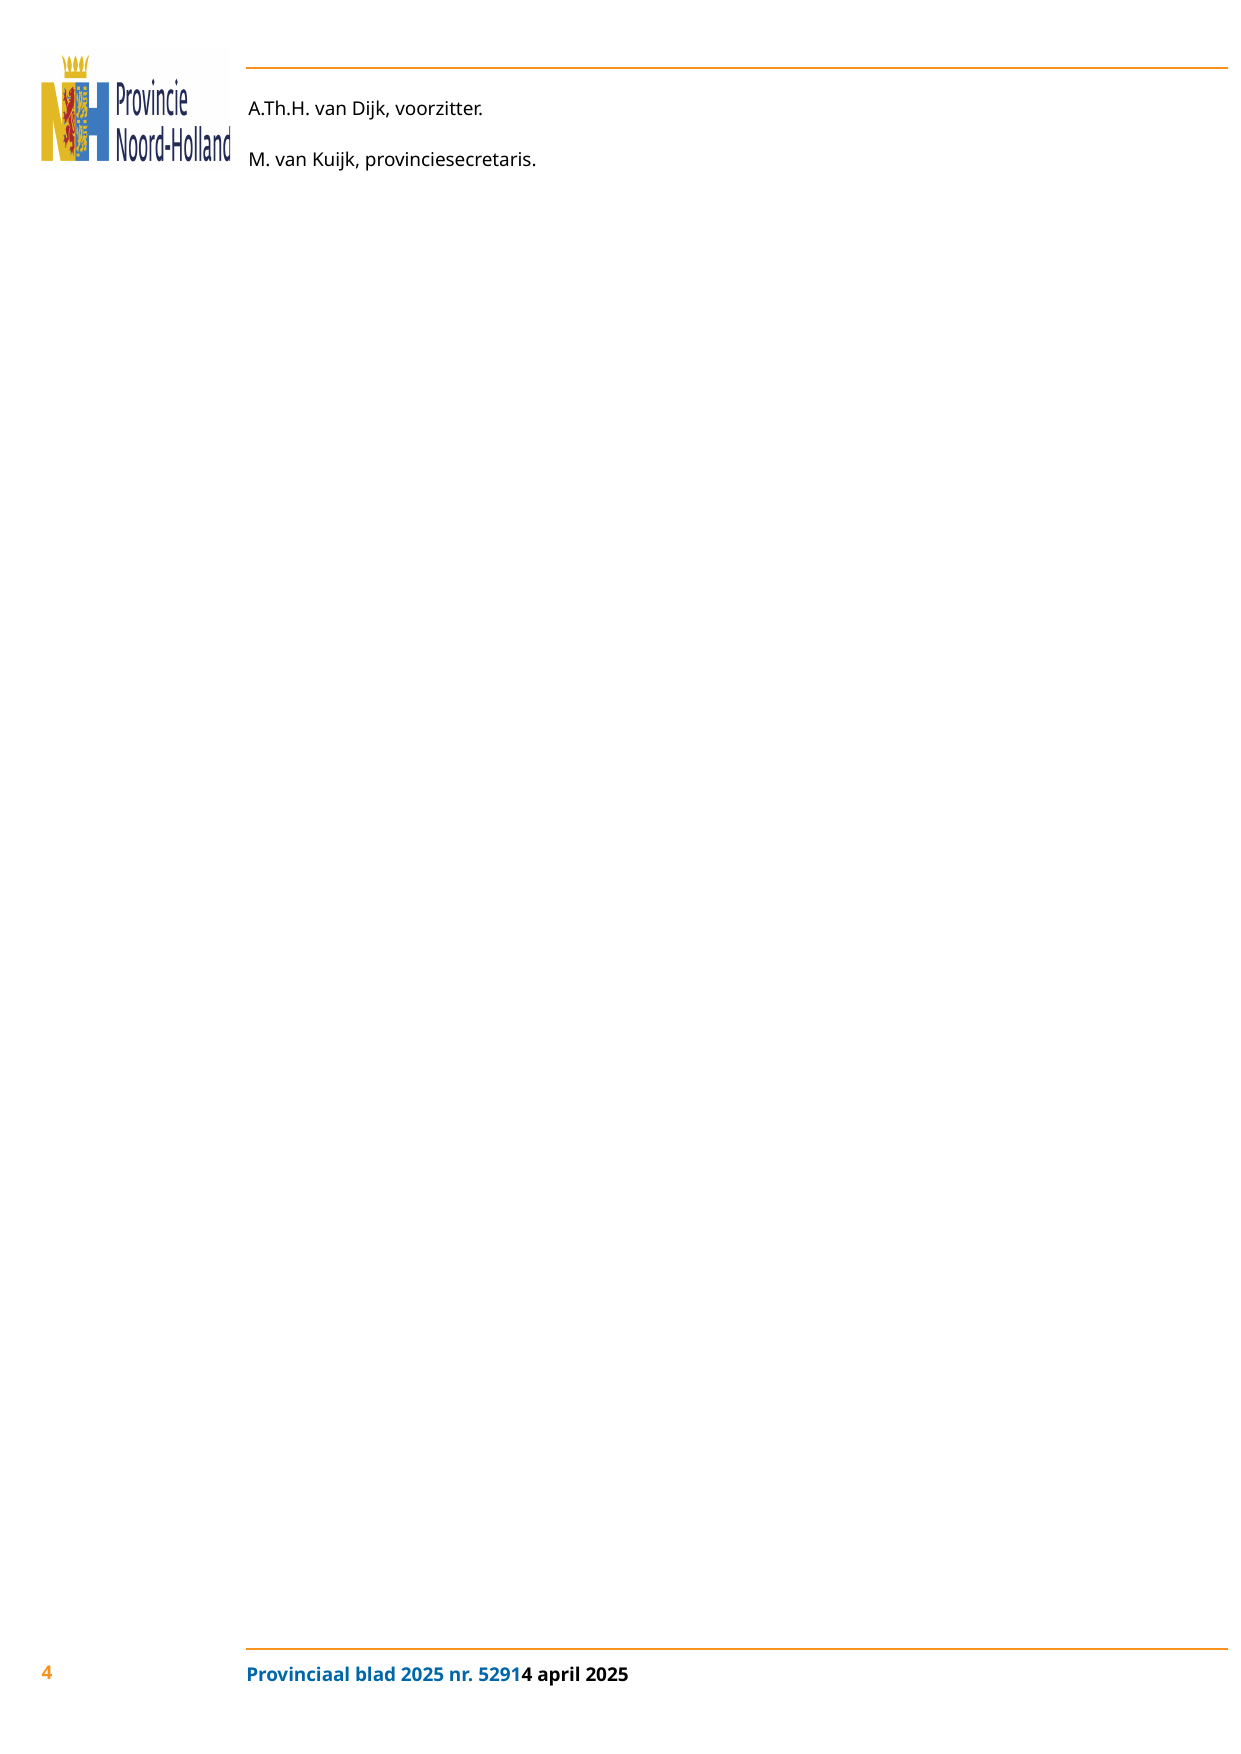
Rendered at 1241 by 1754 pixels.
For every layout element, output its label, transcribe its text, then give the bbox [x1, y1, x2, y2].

picture [41, 47, 231, 172]
text A.Th.H. van Dijk, voorzitter. [248, 95, 1152, 121]
text M. van Kuijk, provinciesecretaris. [248, 146, 1152, 172]
